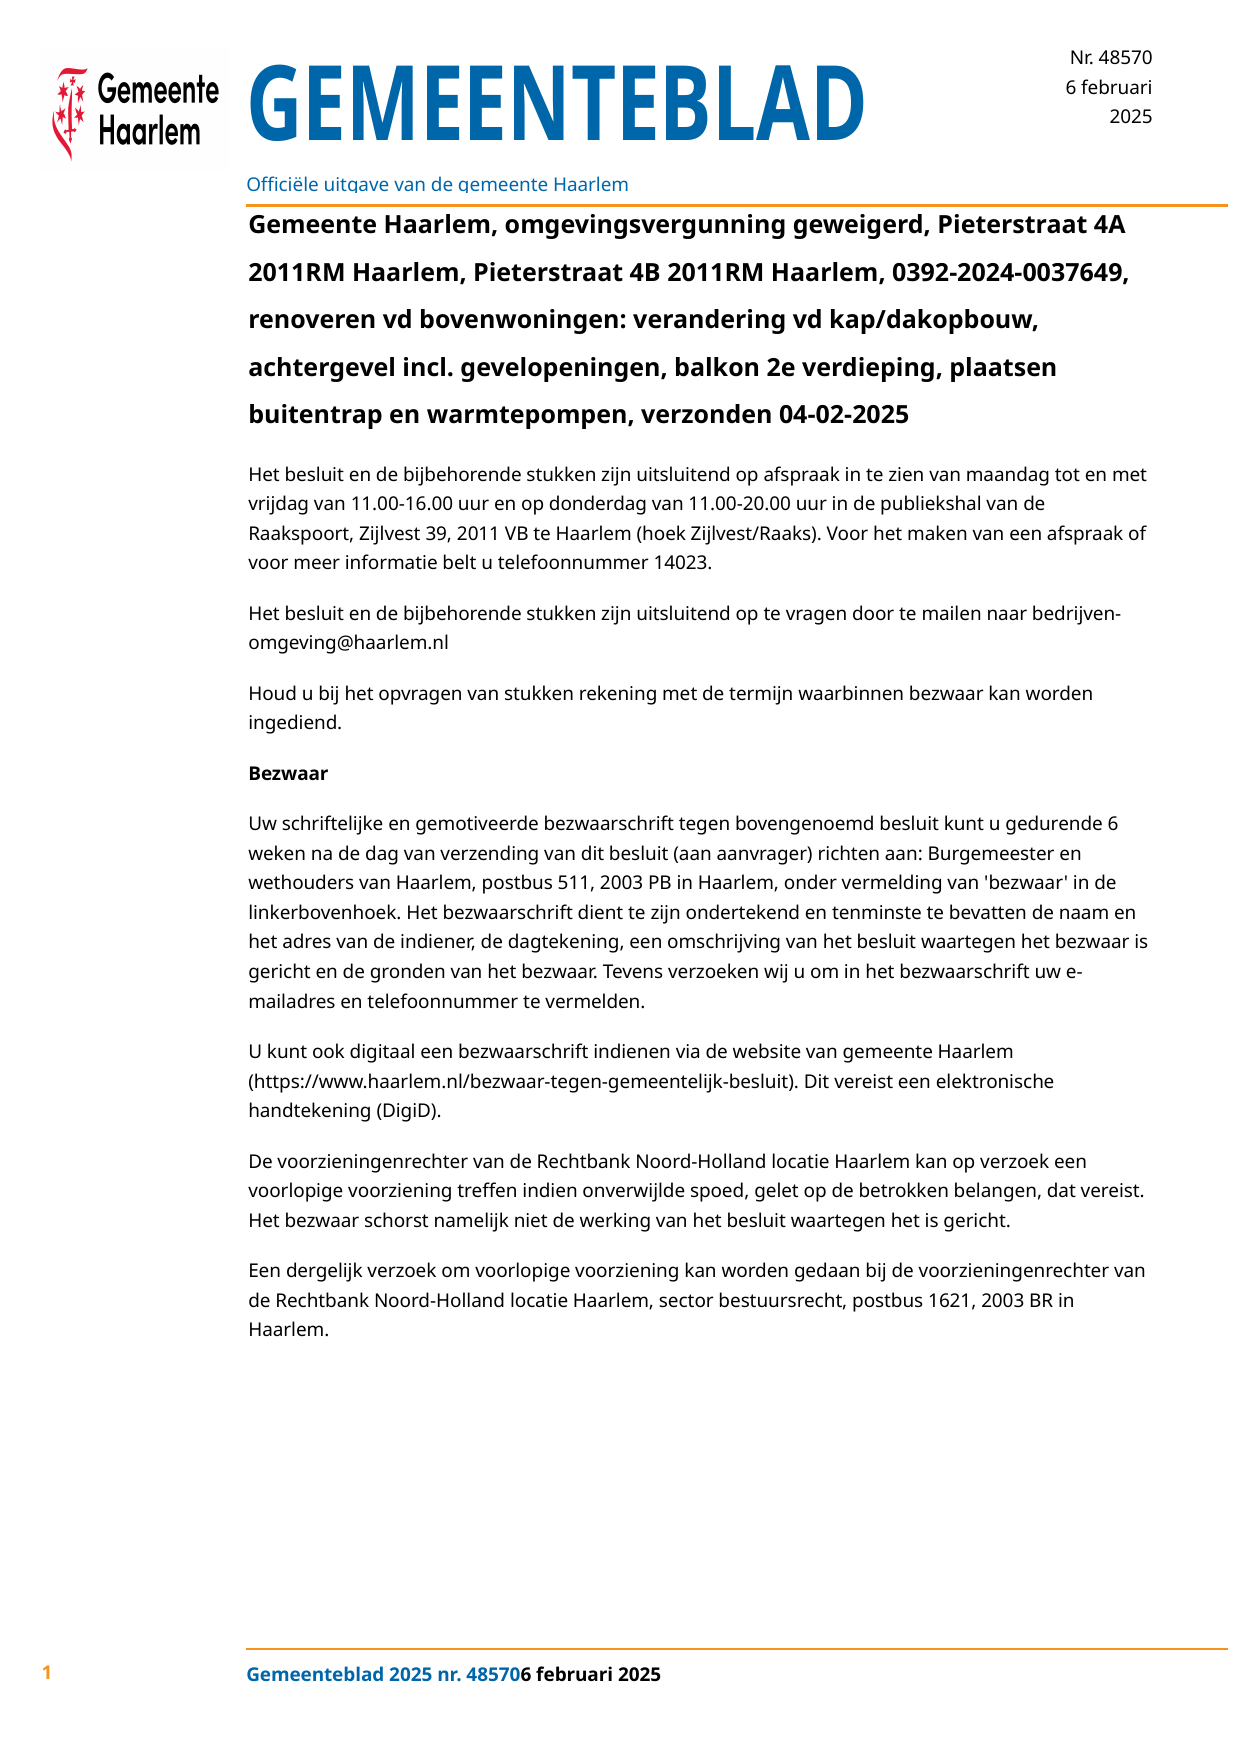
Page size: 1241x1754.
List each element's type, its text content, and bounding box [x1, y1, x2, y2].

text Uw schriftelijke en gemotiveerde bezwaarschrift tegen bovengenoemd besluit kunt u gedurende 6 weken na de dag van verzending van dit besluit (aan aanvrager) richten aan: Burgemeester en wethouders van Haarlem, postbus 511, 2003 PB in Haarlem, onder vermelding van 'bezwaar' in de linkerbovenhoek. Het bezwaarschrift dient te zijn ondertekend en tenminste te bevatten de naam en het adres van de indiener, de dagtekening, een omschrijving van het besluit waartegen het bezwaar is gericht en de gronden van het bezwaar. Tevens verzoeken wij u om in het bezwaarschrift uw e-mailadres en telefoonnummer te vermelden. [248, 810, 1152, 1013]
text De voorzieningenrechter van de Rechtbank Noord-Holland locatie Haarlem kan op verzoek een voorlopige voorziening treffen indien onverwijlde spoed, gelet op de betrokken belangen, dat vereist. Het bezwaar schorst namelijk niet de werking van het besluit waartegen het is gericht. [248, 1148, 1152, 1233]
picture [41, 47, 231, 172]
text Bezwaar [248, 760, 1152, 786]
text Het besluit en de bijbehorende stukken zijn uitsluitend op afspraak in te zien van maandag tot en met vrijdag van 11.00-16.00 uur en op donderdag van 11.00-20.00 uur in de publiekshal van de Raakspoort, Zijlvest 39, 2011 VB te Haarlem (hoek Zijlvest/Raaks). Voor het maken van een afspraak of voor meer informatie belt u telefoonnummer 14023. [248, 461, 1152, 575]
text Gemeente Haarlem, omgevingsvergunning geweigerd, Pieterstraat 4A 2011RM Haarlem, Pieterstraat 4B 2011RM Haarlem, 0392-2024-0037649, renoveren vd bovenwoningen: verandering vd kap/dakopbouw, achtergevel incl. gevelopeningen, balkon 2e verdieping, plaatsen buitentrap en warmtepompen, verzonden 04-02-2025 [248, 207, 1152, 431]
text Houd u bij het opvragen van stukken rekening met de termijn waarbinnen bezwaar kan worden ingediend. [248, 680, 1152, 735]
text U kunt ook digitaal een bezwaarschrift indienen via de website van gemeente Haarlem (https://www.haarlem.nl/bezwaar-tegen-gemeentelijk-besluit). Dit vereist een elektronische handtekening (DigiD). [248, 1038, 1152, 1123]
text Een dergelijk verzoek om voorlopige voorziening kan worden gedaan bij de voorzieningenrechter van de Rechtbank Noord-Holland locatie Haarlem, sector bestuursrecht, postbus 1621, 2003 BR in Haarlem. [248, 1257, 1152, 1342]
text Het besluit en de bijbehorende stukken zijn uitsluitend op te vragen door te mailen naar bedrijven-omgeving@haarlem.nl [248, 600, 1152, 655]
